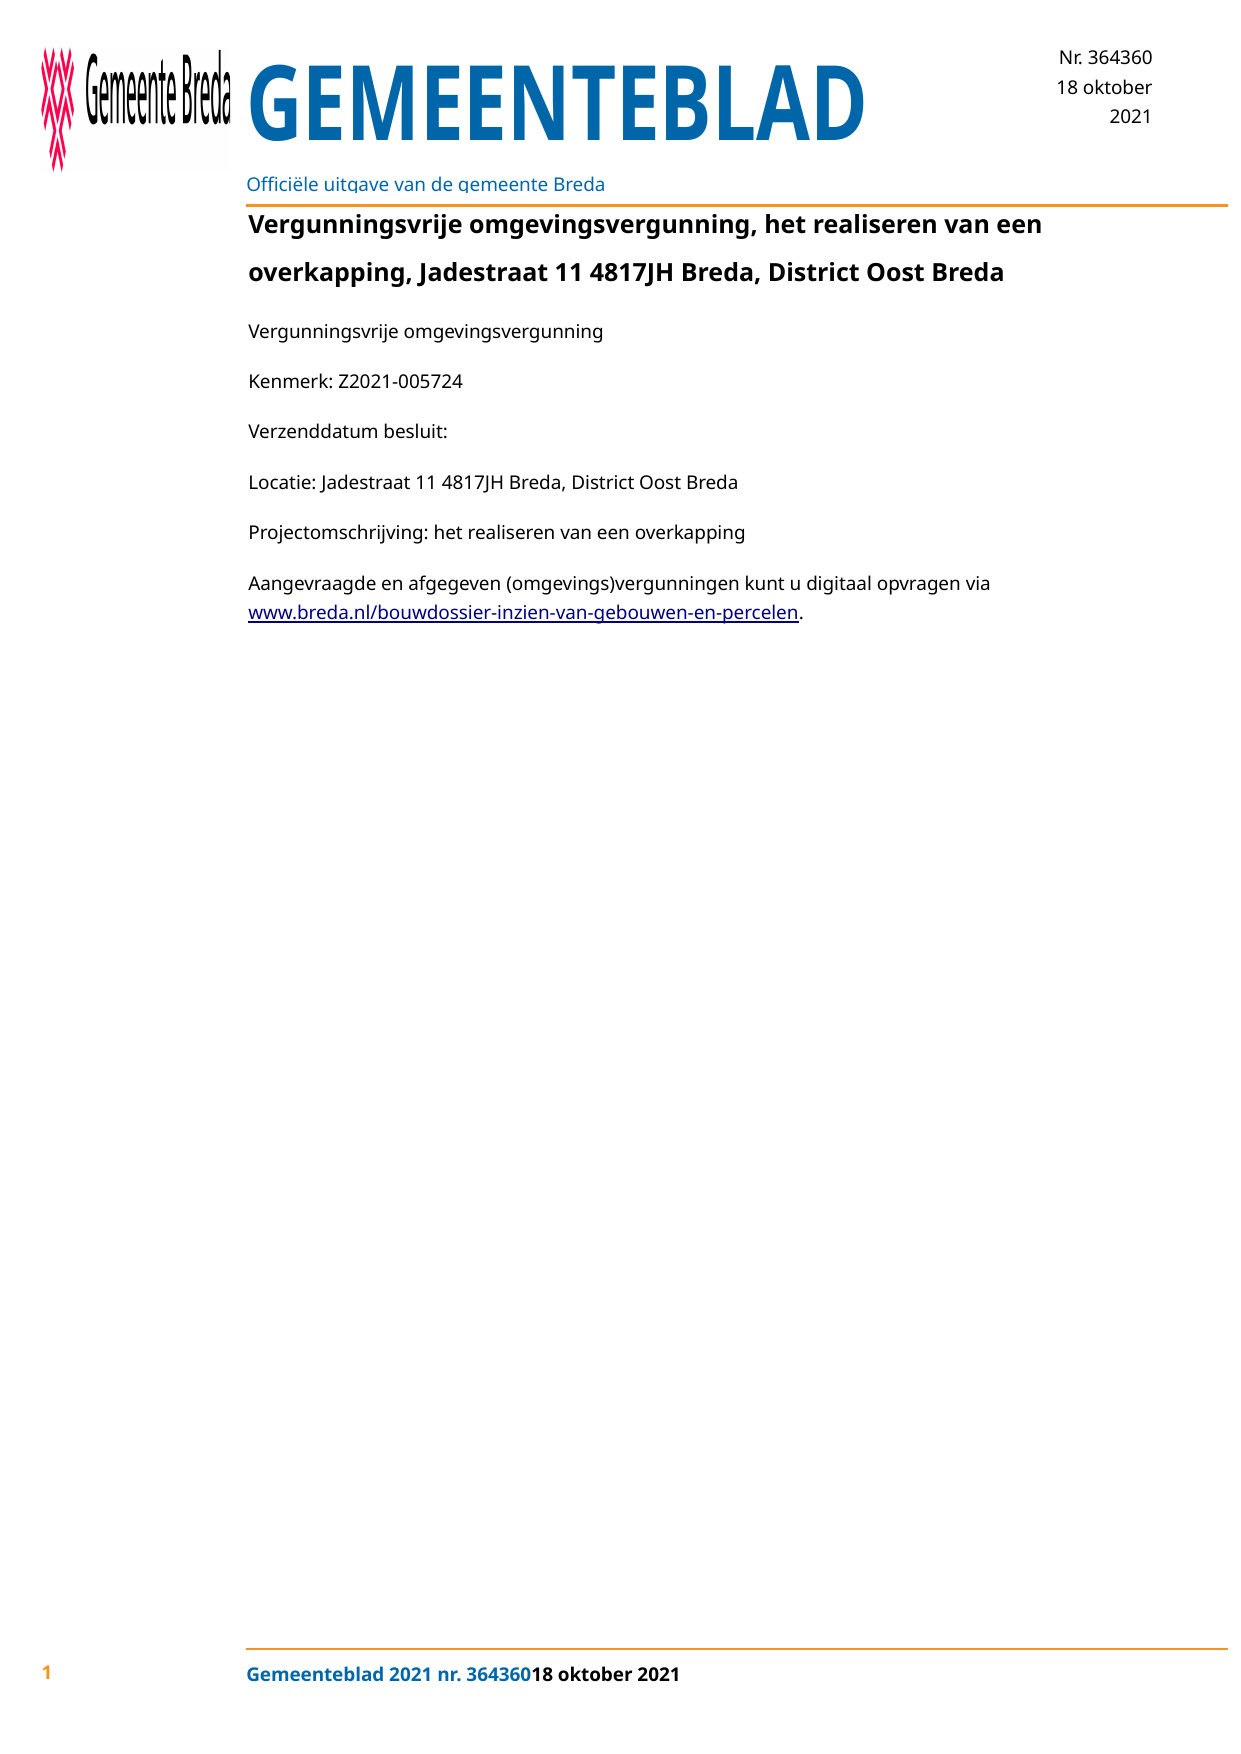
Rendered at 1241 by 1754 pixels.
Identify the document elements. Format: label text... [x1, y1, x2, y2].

picture [41, 47, 231, 172]
text Vergunningsvrije omgevingsvergunning [248, 318, 1152, 344]
text Locatie: Jadestraat 11 4817JH Breda, District Oost Breda [248, 469, 1152, 495]
text Vergunningsvrije omgevingsvergunning, het realiseren van een overkapping, Jadestraat 11 4817JH Breda, District Oost Breda [248, 207, 1152, 288]
text Aangevraagde en afgegeven (omgevings)vergunningen kunt u digitaal opvragen via www.breda.nl/bouwdossier-inzien-van-gebouwen-en-percelen. [248, 570, 1152, 625]
text Projectomschrijving: het realiseren van een overkapping [248, 519, 1152, 545]
text Verzenddatum besluit: [248, 419, 1152, 444]
text Kenmerk: Z2021-005724 [248, 368, 1152, 394]
